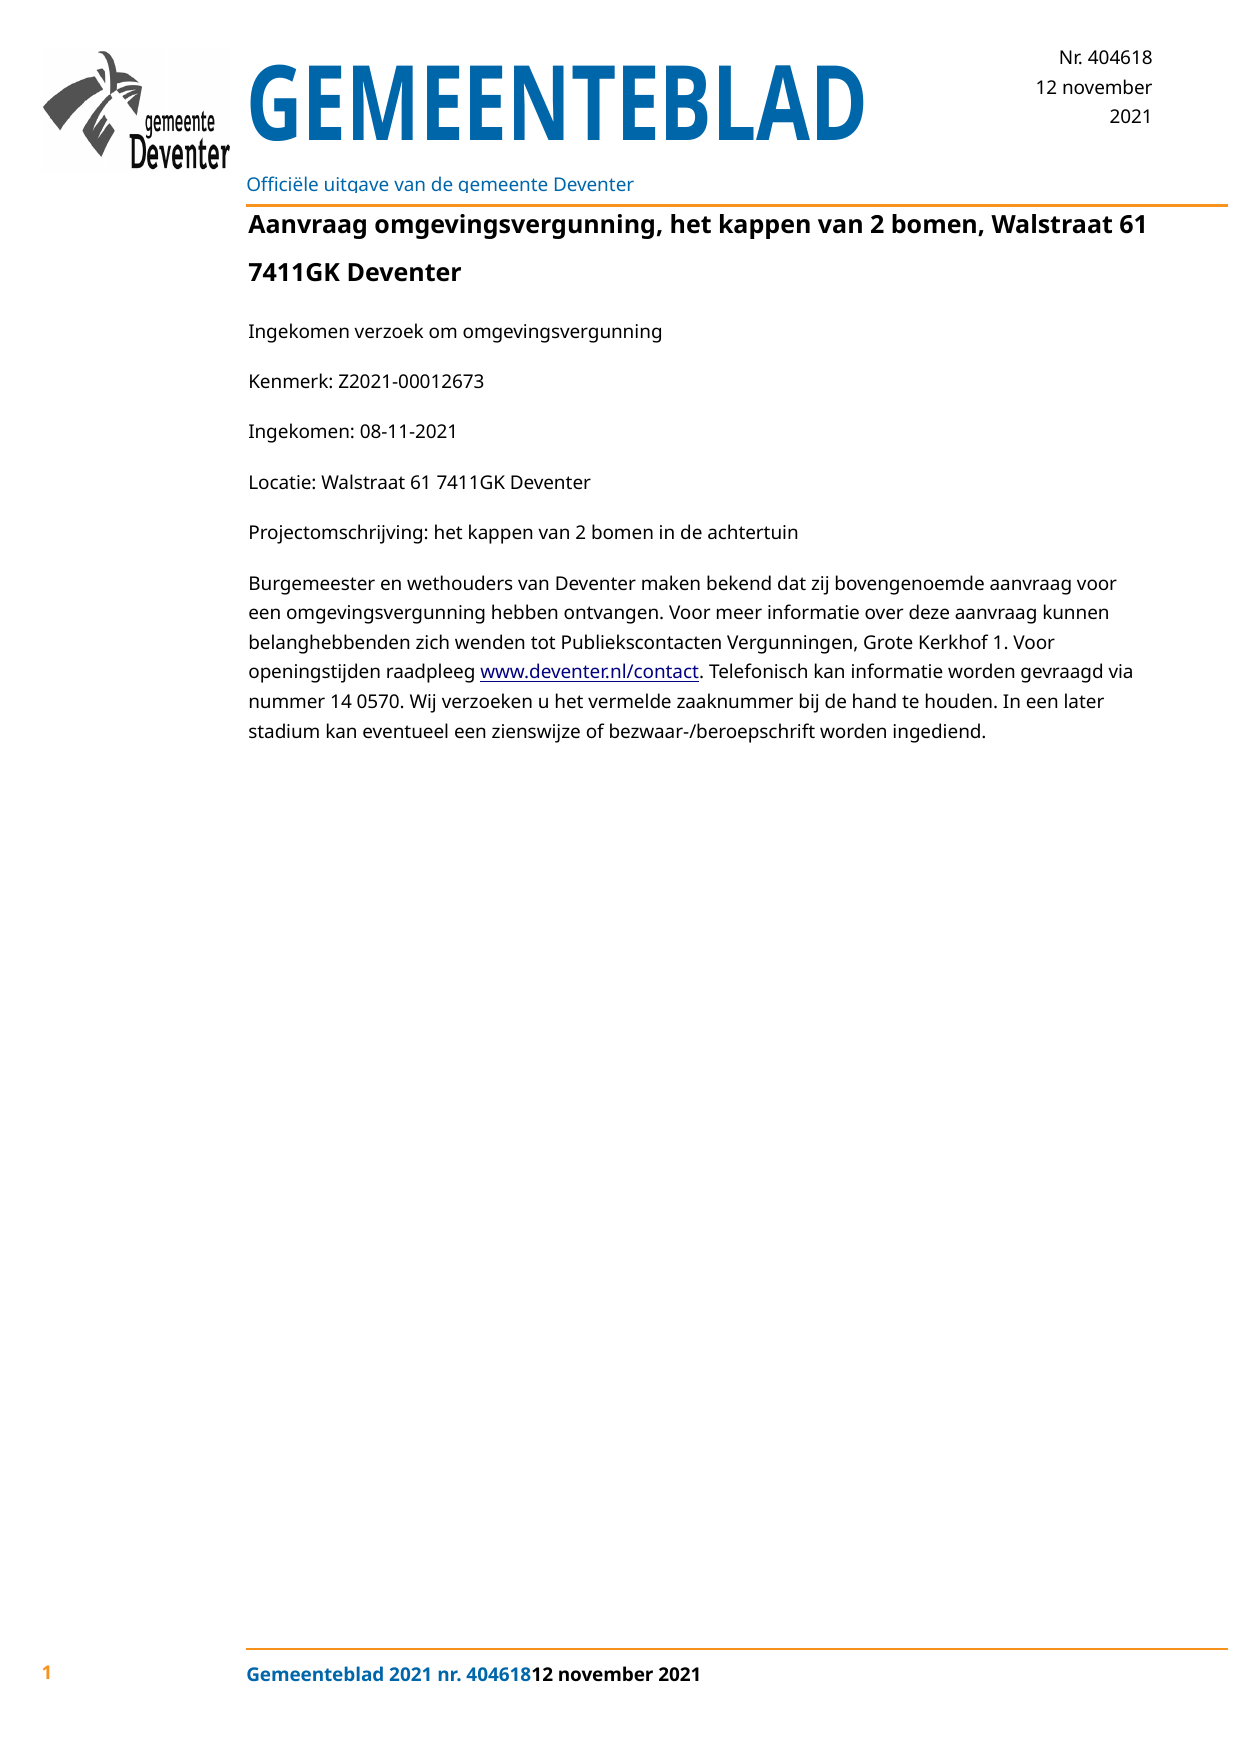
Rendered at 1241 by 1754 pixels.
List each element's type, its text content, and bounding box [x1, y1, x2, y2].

text Burgemeester en wethouders van Deventer maken bekend dat zij bovengenoemde aanvraag voor een omgevingsvergunning hebben ontvangen. Voor meer informatie over deze aanvraag kunnen belanghebbenden zich wenden tot Publiekscontacten Vergunningen, Grote Kerkhof 1. Voor openingstijden raadpleeg www.deventer.nl/contact. Telefonisch kan informatie worden gevraagd via nummer 14 0570. Wij verzoeken u het vermelde zaaknummer bij de hand te houden. In een later stadium kan eventueel een zienswijze of bezwaar-/beroepschrift worden ingediend. [248, 570, 1152, 744]
text Aanvraag omgevingsvergunning, het kappen van 2 bomen, Walstraat 61 7411GK Deventer [248, 207, 1152, 288]
text Ingekomen verzoek om omgevingsvergunning [248, 318, 1152, 344]
picture [41, 47, 231, 172]
text Locatie: Walstraat 61 7411GK Deventer [248, 469, 1152, 495]
text Ingekomen: 08-11-2021 [248, 419, 1152, 444]
text Kenmerk: Z2021-00012673 [248, 368, 1152, 394]
text Projectomschrijving: het kappen van 2 bomen in de achtertuin [248, 519, 1152, 545]
